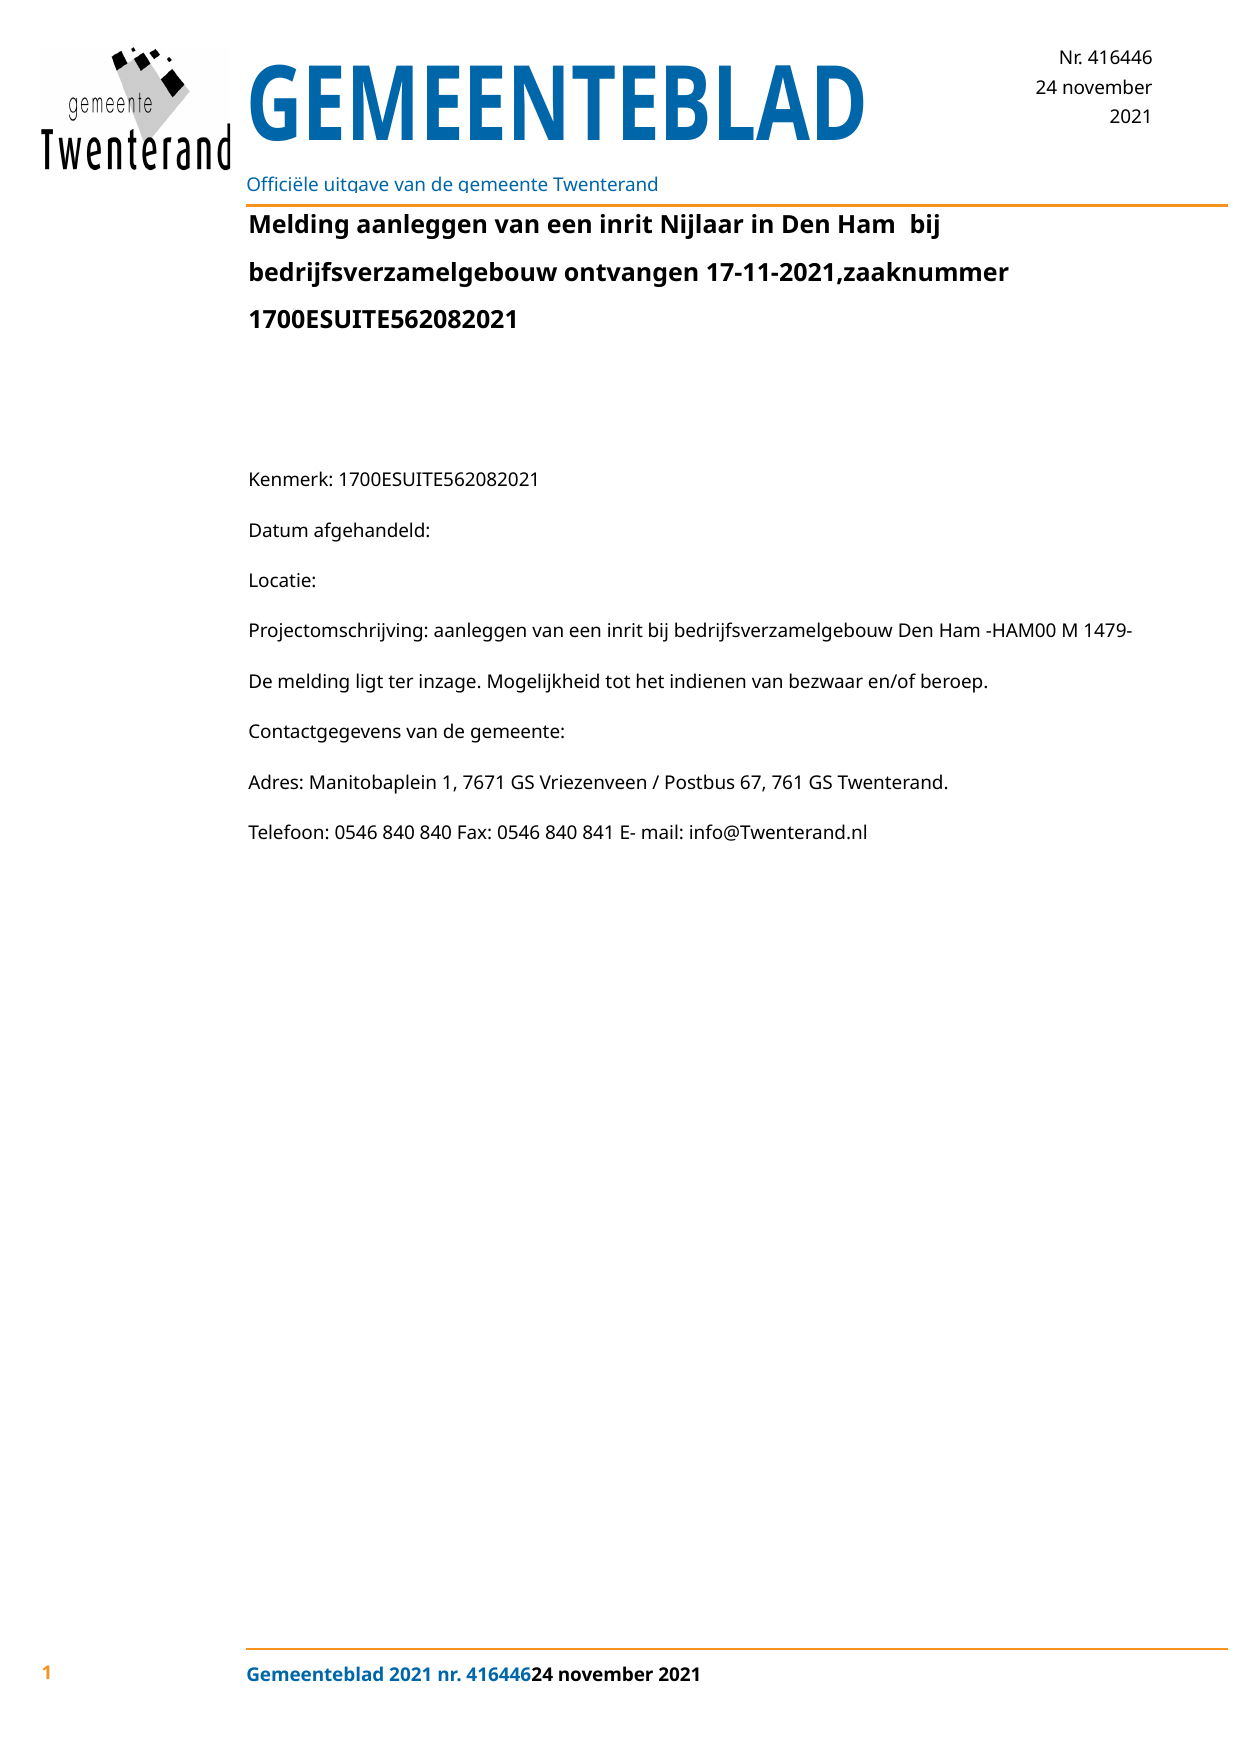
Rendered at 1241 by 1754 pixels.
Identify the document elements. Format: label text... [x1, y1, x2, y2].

text Adres: Manitobaplein 1, 7671 GS Vriezenveen / Postbus 67, 761 GS Twenterand. [248, 769, 1152, 794]
text Datum afgehandeld: [248, 517, 1152, 542]
text Kenmerk: 1700ESUITE562082021 [248, 466, 1152, 492]
text Contactgegevens van de gemeente: [248, 718, 1152, 744]
text Melding aanleggen van een inrit Nijlaar in Den Ham bij bedrijfsverzamelgebouw ontvangen 17-11-2021,zaaknummer 1700ESUITE562082021 [248, 207, 1152, 336]
text De melding ligt ter inzage. Mogelijkheid tot het indienen van bezwaar en/of beroep. [248, 668, 1152, 694]
text Locatie: [248, 567, 1152, 593]
picture [41, 47, 231, 172]
text Projectomschrijving: aanleggen van een inrit bij bedrijfsverzamelgebouw Den Ham -HAM00 M 1479- [248, 618, 1152, 643]
text Telefoon: 0546 840 840 Fax: 0546 840 841 E- mail: info@Twenterand.nl [248, 819, 1152, 845]
